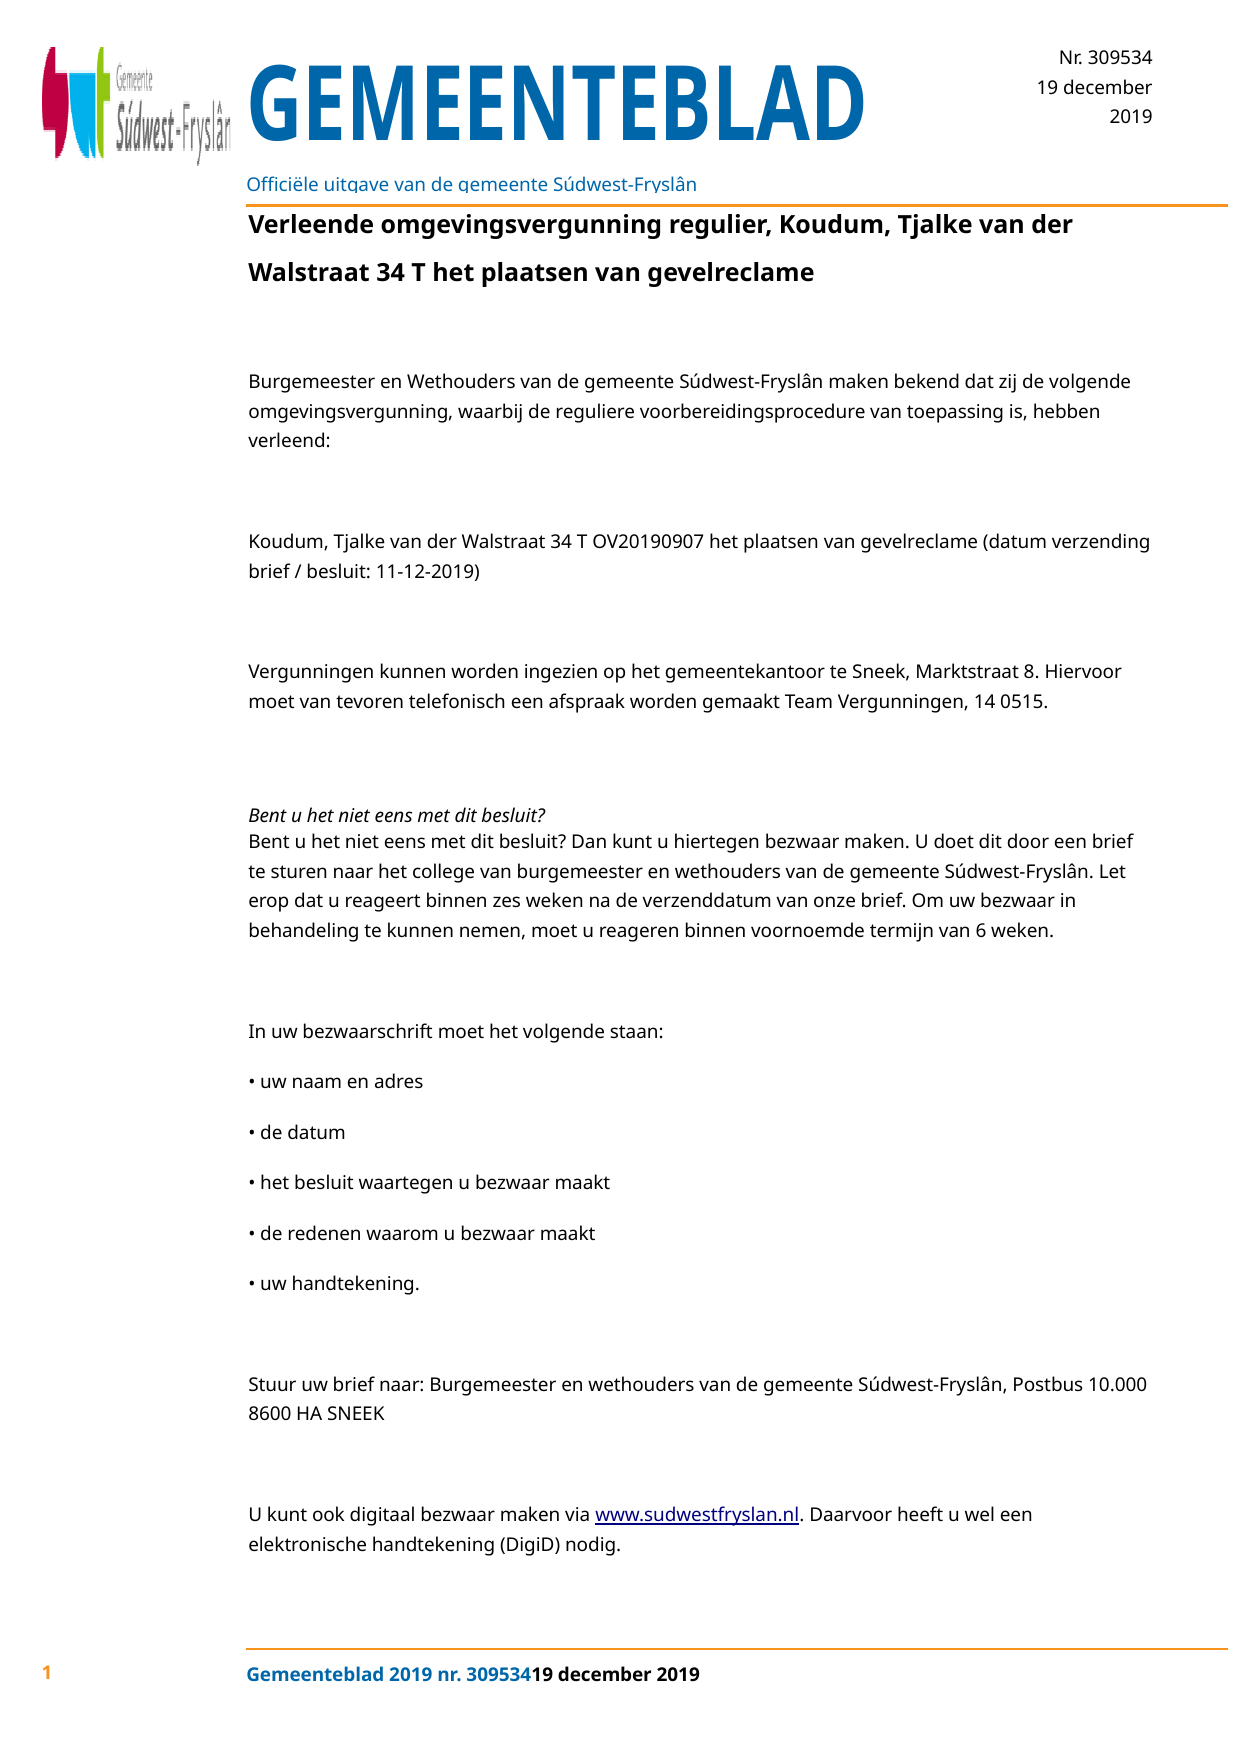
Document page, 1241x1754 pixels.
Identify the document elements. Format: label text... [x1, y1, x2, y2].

text • de datum [248, 1119, 1152, 1144]
text Stuur uw brief naar: Burgemeester en wethouders van de gemeente Súdwest-Fryslân, Postbus 10.000 8600 HA SNEEK [248, 1371, 1152, 1426]
text Bent u het niet eens met dit besluit? [248, 803, 1152, 828]
text Bent u het niet eens met dit besluit? Dan kunt u hiertegen bezwaar maken. U doet dit door een brief te sturen naar het college van burgemeester en wethouders van de gemeente Súdwest-Fryslân. Let erop dat u reageert binnen zes weken na de verzenddatum van onze brief. Om uw bezwaar in behandeling te kunnen nemen, moet u reageren binnen voornoemde termijn van 6 weken. [248, 828, 1152, 943]
text • uw handtekening. [248, 1270, 1152, 1296]
text In uw bezwaarschrift moet het volgende staan: [248, 1018, 1152, 1044]
text • het besluit waartegen u bezwaar maakt [248, 1169, 1152, 1195]
text Verleende omgevingsvergunning regulier, Koudum, Tjalke van der Walstraat 34 T het plaatsen van gevelreclame [248, 207, 1152, 288]
text Koudum, Tjalke van der Walstraat 34 T OV20190907 het plaatsen van gevelreclame (datum verzending brief / besluit: 11-12-2019) [248, 528, 1152, 584]
text U kunt ook digitaal bezwaar maken via www.sudwestfryslan.nl. Daarvoor heeft u wel een elektronische handtekening (DigiD) nodig. [248, 1501, 1152, 1557]
text Vergunningen kunnen worden ingezien op het gemeentekantoor te Sneek, Marktstraat 8. Hiervoor moet van tevoren telefonisch een afspraak worden gemaakt Team Vergunningen, 14 0515. [248, 659, 1152, 714]
text • uw naam en adres [248, 1068, 1152, 1094]
text • de redenen waarom u bezwaar maakt [248, 1220, 1152, 1245]
text Burgemeester en Wethouders van de gemeente Súdwest-Fryslân maken bekend dat zij de volgende omgevingsvergunning, waarbij de reguliere voorbereidingsprocedure van toepassing is, hebben verleend: [248, 368, 1152, 453]
picture [41, 47, 231, 172]
